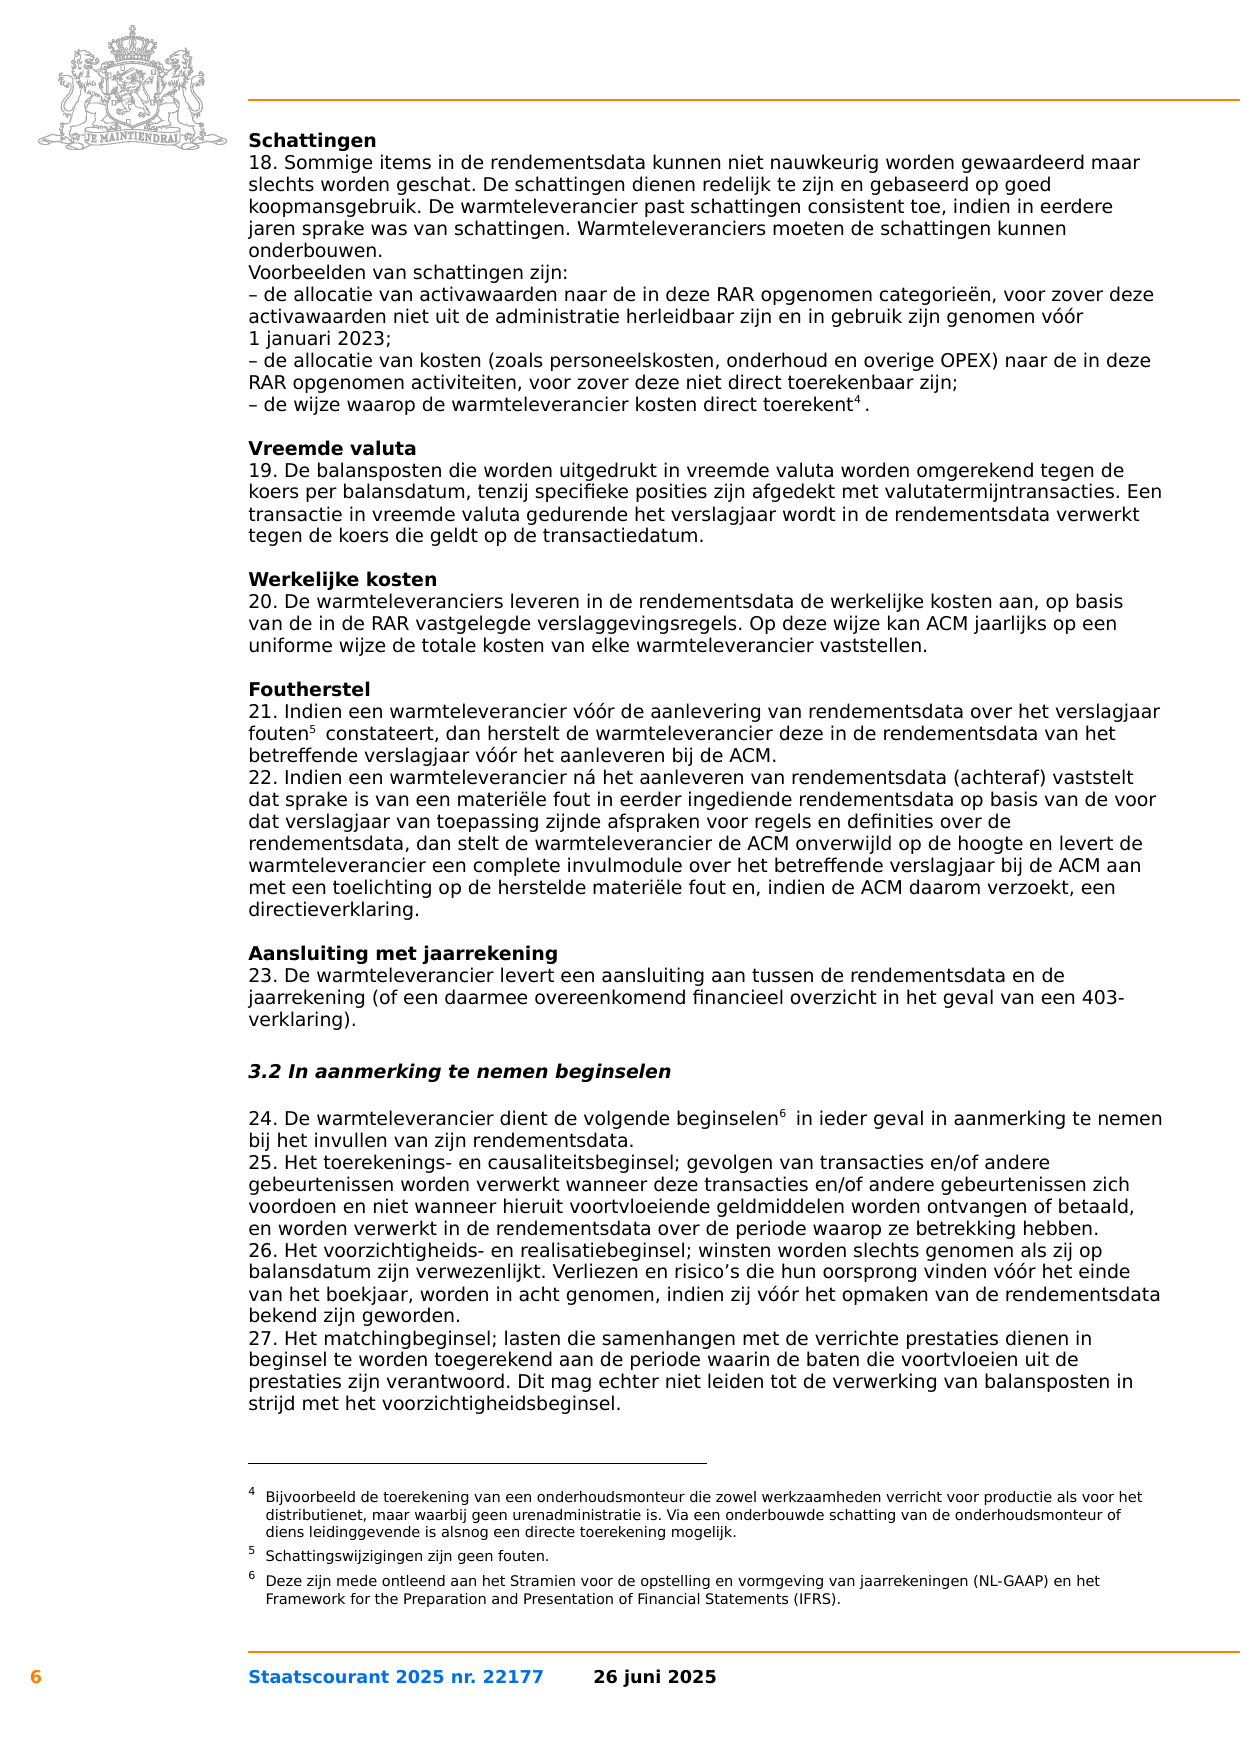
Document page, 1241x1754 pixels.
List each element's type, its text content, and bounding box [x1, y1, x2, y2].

text 22. Indien een warmteleverancier ná het aanleveren van rendementsdata (achteraf) vaststelt dat sprake is van een materiële fout in eerder ingediende rendementsdata op basis van de voor dat verslagjaar van toepassing zijnde afspraken voor regels en definities over de rendementsdata, dan stelt de warmteleverancier de ACM onverwijld op de hoogte en levert de warmteleverancier een complete invulmodule over het betreffende verslagjaar bij de ACM aan met een toelichting op de herstelde materiële fout en, indien de ACM daarom verzoekt, een directieverklaring. [248, 767, 1163, 921]
subtitle Foutherstel [248, 679, 1163, 701]
text Schattingswijzigingen zijn geen fouten. [248, 1544, 1163, 1566]
text – de wijze waarop de warmteleverancier kosten direct toerekent. [248, 394, 1163, 416]
picture [38, 25, 227, 150]
text 24. De warmteleverancier dient de volgende beginselen in ieder geval in aanmerking te nemen bij het invullen van zijn rendementsdata. [248, 1108, 1163, 1152]
text 19. De balansposten die worden uitgedrukt in vreemde valuta worden omgerekend tegen de koers per balansdatum, tenzij specifieke posities zijn afgedekt met valutatermijntransacties. Een transactie in vreemde valuta gedurende het verslagjaar wordt in de rendementsdata verwerkt tegen de koers die geldt op de transactiedatum. [248, 459, 1163, 547]
text 20. De warmteleveranciers leveren in de rendementsdata de werkelijke kosten aan, op basis van de in de RAR vastgelegde verslaggevingsregels. Op deze wijze kan ACM jaarlijks op een uniforme wijze de totale kosten van elke warmteleverancier vaststellen. [248, 591, 1163, 657]
text Bijvoorbeeld de toerekening van een onderhoudsmonteur die zowel werkzaamheden verricht voor productie als voor het distributienet, maar waarbij geen urenadministratie is. Via een onderbouwde schatting van de onderhoudsmonteur of diens leidinggevende is alsnog een directe toerekening mogelijk. [248, 1485, 1163, 1541]
text 27. Het matchingbeginsel; lasten die samenhangen met de verrichte prestaties dienen in beginsel te worden toegerekend aan de periode waarin de baten die voortvloeien uit de prestaties zijn verantwoord. Dit mag echter niet leiden tot de verwerking van balansposten in strijd met het voorzichtigheidsbeginsel. [248, 1327, 1163, 1415]
text 26. Het voorzichtigheids- en realisatiebeginsel; winsten worden slechts genomen als zij op balansdatum zijn verwezenlijkt. Verliezen en risico’s die hun oorsprong vinden vóór het einde van het boekjaar, worden in acht genomen, indien zij vóór het opmaken van de rendementsdata bekend zijn geworden. [248, 1239, 1163, 1327]
text 23. De warmteleverancier levert een aansluiting aan tussen de rendementsdata en de jaarrekening (of een daarmee overeenkomend financieel overzicht in het geval van een 403-verklaring). [248, 965, 1163, 1031]
text – de allocatie van kosten (zoals personeelskosten, onderhoud en overige OPEX) naar de in deze RAR opgenomen activiteiten, voor zover deze niet direct toerekenbaar zijn; [248, 350, 1163, 394]
text 18. Sommige items in de rendementsdata kunnen niet nauwkeurig worden gewaardeerd maar slechts worden geschat. De schattingen dienen redelijk te zijn en gebaseerd op goed koopmansgebruik. De warmteleverancier past schattingen consistent toe, indien in eerdere jaren sprake was van schattingen. Warmteleveranciers moeten de schattingen kunnen onderbouwen. [248, 152, 1163, 262]
subtitle Aansluiting met jaarrekening [248, 943, 1163, 965]
subtitle Schattingen [248, 130, 1163, 152]
text Voorbeelden van schattingen zijn: [248, 262, 1163, 284]
subtitle 3.2 In aanmerking te nemen beginselen [248, 1061, 1163, 1083]
text 21. Indien een warmteleverancier vóór de aanlevering van rendementsdata over het verslagjaar fouten constateert, dan herstelt de warmteleverancier deze in de rendementsdata van het betreffende verslagjaar vóór het aanleveren bij de ACM. [248, 701, 1163, 767]
subtitle Vreemde valuta [248, 437, 1163, 459]
subtitle Werkelijke kosten [248, 569, 1163, 591]
text 25. Het toerekenings- en causaliteitsbeginsel; gevolgen van transacties en/of andere gebeurtenissen worden verwerkt wanneer deze transacties en/of andere gebeurtenissen zich voordoen en niet wanneer hieruit voortvloeiende geldmiddelen worden ontvangen of betaald, en worden verwerkt in de rendementsdata over de periode waarop ze betrekking hebben. [248, 1152, 1163, 1239]
text Deze zijn mede ontleend aan het Stramien voor de opstelling en vormgeving van jaarrekeningen (NL-GAAP) en het Framework for the Preparation and Presentation of Financial Statements (IFRS). [248, 1569, 1163, 1608]
text – de allocatie van activawaarden naar de in deze RAR opgenomen categorieën, voor zover deze activawaarden niet uit de administratie herleidbaar zijn en in gebruik zijn genomen vóór 1 januari 2023; [248, 284, 1163, 350]
